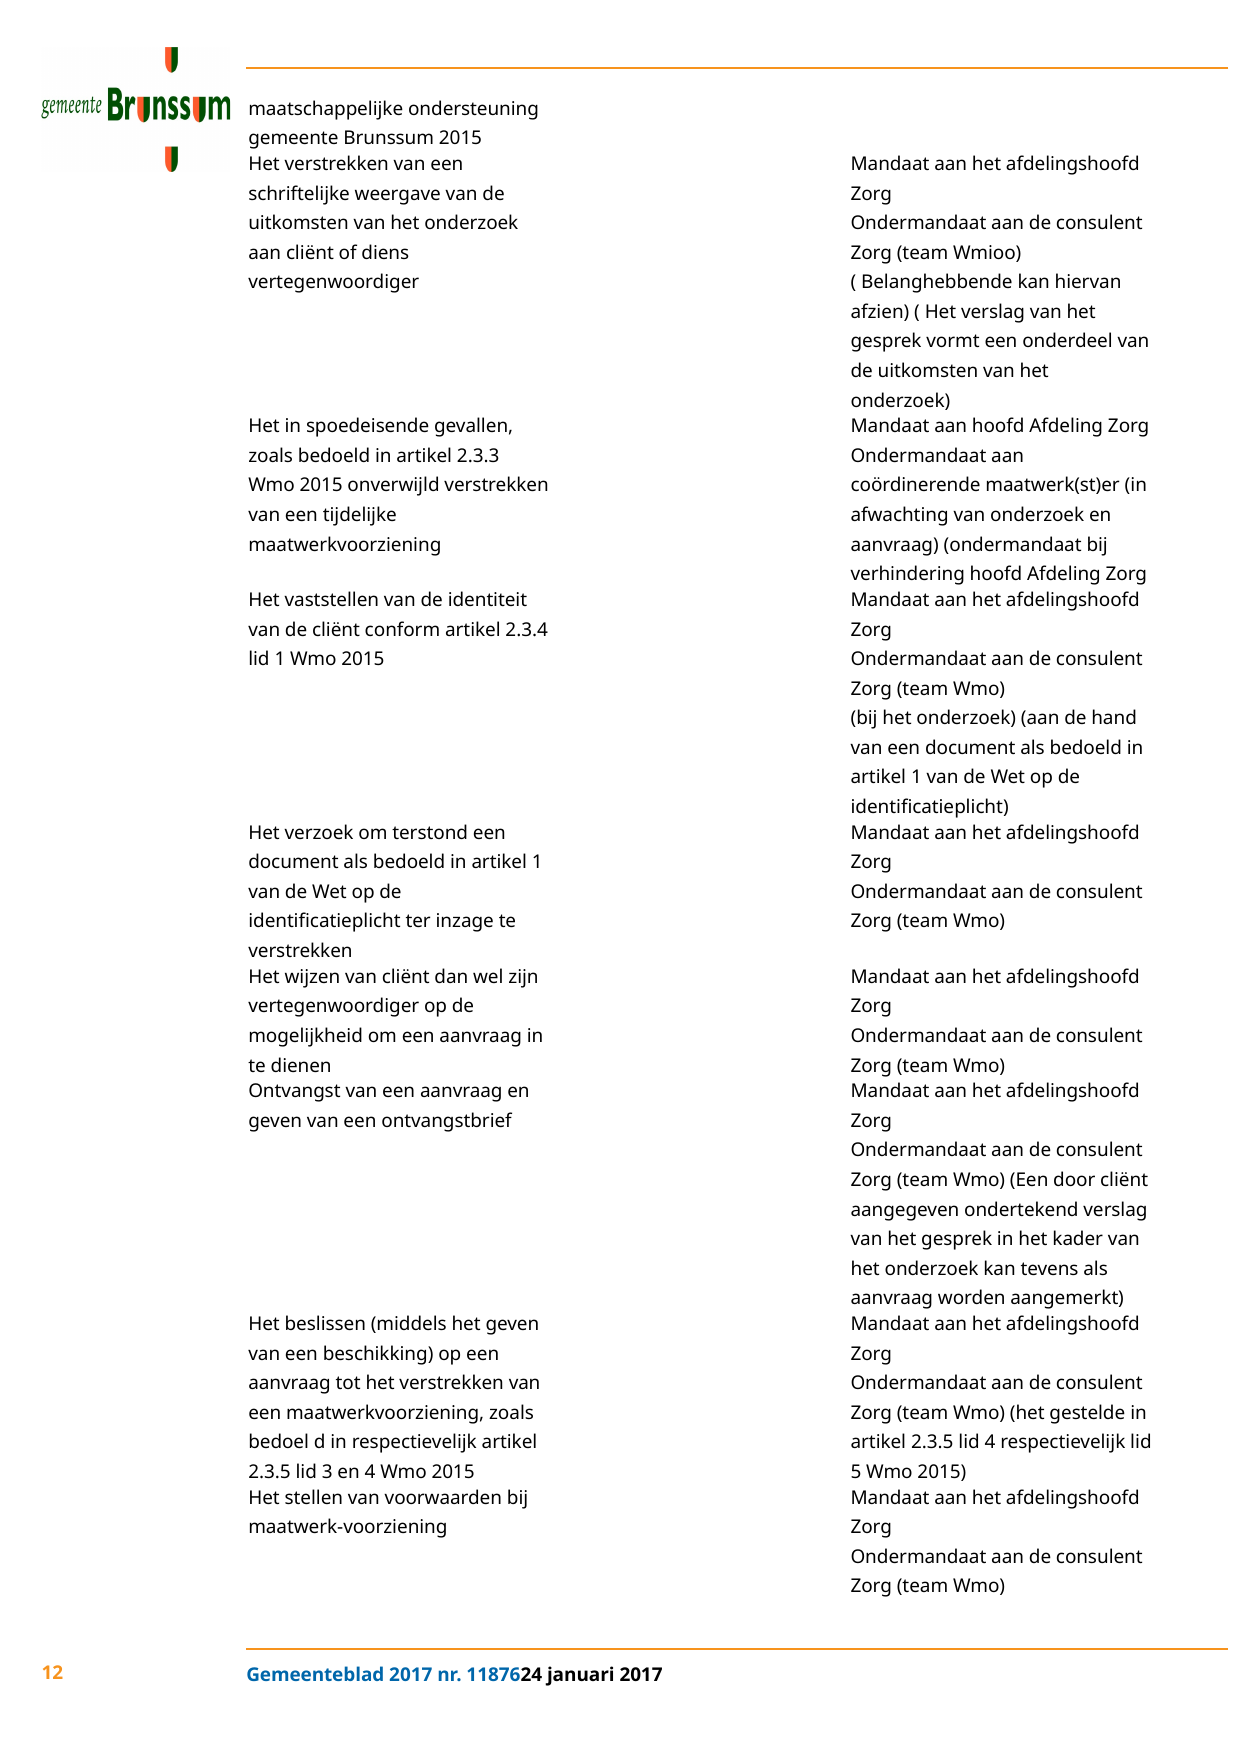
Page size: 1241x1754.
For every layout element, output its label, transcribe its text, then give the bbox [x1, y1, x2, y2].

table_cell [549, 1078, 850, 1310]
table_cell Mandaat aan het afdelingshoofd Zorg Ondermandaat aan de consulent Zorg (team Wmo) (Een door cliënt aangegeven ondertekend verslag van het gesprek in het kader van het onderzoek kan tevens als aanvraag worden aangemerkt) [850, 1078, 1152, 1310]
table_cell Het vaststellen van de identiteit van de cliënt conform artikel 2.3.4 lid 1 Wmo 2015 [248, 586, 549, 819]
table_cell maatschappelijke ondersteuning gemeente Brunssum 2015 [248, 95, 549, 150]
table_cell [549, 1484, 850, 1598]
table_cell [549, 95, 850, 150]
table_cell [549, 586, 850, 819]
table_cell Mandaat aan het afdelingshoofd Zorg Ondermandaat aan de consulent Zorg (team Wmo) (het gestelde in artikel 2.3.5 lid 4 respectievelijk lid 5 Wmo 2015) [850, 1310, 1152, 1484]
table_cell Mandaat aan het afdelingshoofd Zorg Ondermandaat aan de consulent Zorg (team Wmo) [850, 819, 1152, 963]
table_cell [549, 1310, 850, 1484]
table_cell Mandaat aan het afdelingshoofd Zorg Ondermandaat aan de consulent Zorg (team Wmo) [850, 963, 1152, 1077]
table_cell Het beslissen (middels het geven van een beschikking) op een aanvraag tot het verstrekken van een maatwerkvoorziening, zoals bedoel d in respectievelijk artikel 2.3.5 lid 3 en 4 Wmo 2015 [248, 1310, 549, 1484]
table_cell Het verzoek om terstond een document als bedoeld in artikel 1 van de Wet op de identificatieplicht ter inzage te verstrekken [248, 819, 549, 963]
table_cell Het in spoedeisende gevallen, zoals bedoeld in artikel 2.3.3 Wmo 2015 onverwijld verstrekken van een tijdelijke maatwerkvoorziening [248, 413, 549, 586]
table_cell Ontvangst van een aanvraag en geven van een ontvangstbrief [248, 1078, 549, 1310]
table_cell Het stellen van voorwaarden bij maatwerk-voorziening [248, 1484, 549, 1598]
table_cell [549, 413, 850, 586]
table_cell Mandaat aan het afdelingshoofd Zorg Ondermandaat aan de consulent Zorg (team Wmioo) ( Belanghebbende kan hiervan afzien) ( Het verslag van het gesprek vormt een onderdeel van de uitkomsten van het onderzoek) [850, 150, 1152, 412]
table_cell [549, 819, 850, 963]
picture [41, 47, 231, 172]
table_cell Mandaat aan het afdelingshoofd Zorg Ondermandaat aan de consulent Zorg (team Wmo) (bij het onderzoek) (aan de hand van een document als bedoeld in artikel 1 van de Wet op de identificatieplicht) [850, 586, 1152, 819]
table_cell [549, 150, 850, 412]
table_cell Het wijzen van cliënt dan wel zijn vertegenwoordiger op de mogelijkheid om een aanvraag in te dienen [248, 963, 549, 1077]
table_cell Mandaat aan hoofd Afdeling Zorg Ondermandaat aan coördinerende maatwerk(st)er (in afwachting van onderzoek en aanvraag) (ondermandaat bij verhindering hoofd Afdeling Zorg [850, 413, 1152, 586]
table_cell Het verstrekken van een schriftelijke weergave van de uitkomsten van het onderzoek aan cliënt of diens vertegenwoordiger [248, 150, 549, 412]
table_cell [549, 963, 850, 1077]
table_cell Mandaat aan het afdelingshoofd Zorg Ondermandaat aan de consulent Zorg (team Wmo) [850, 1484, 1152, 1598]
table_cell [850, 95, 1152, 150]
